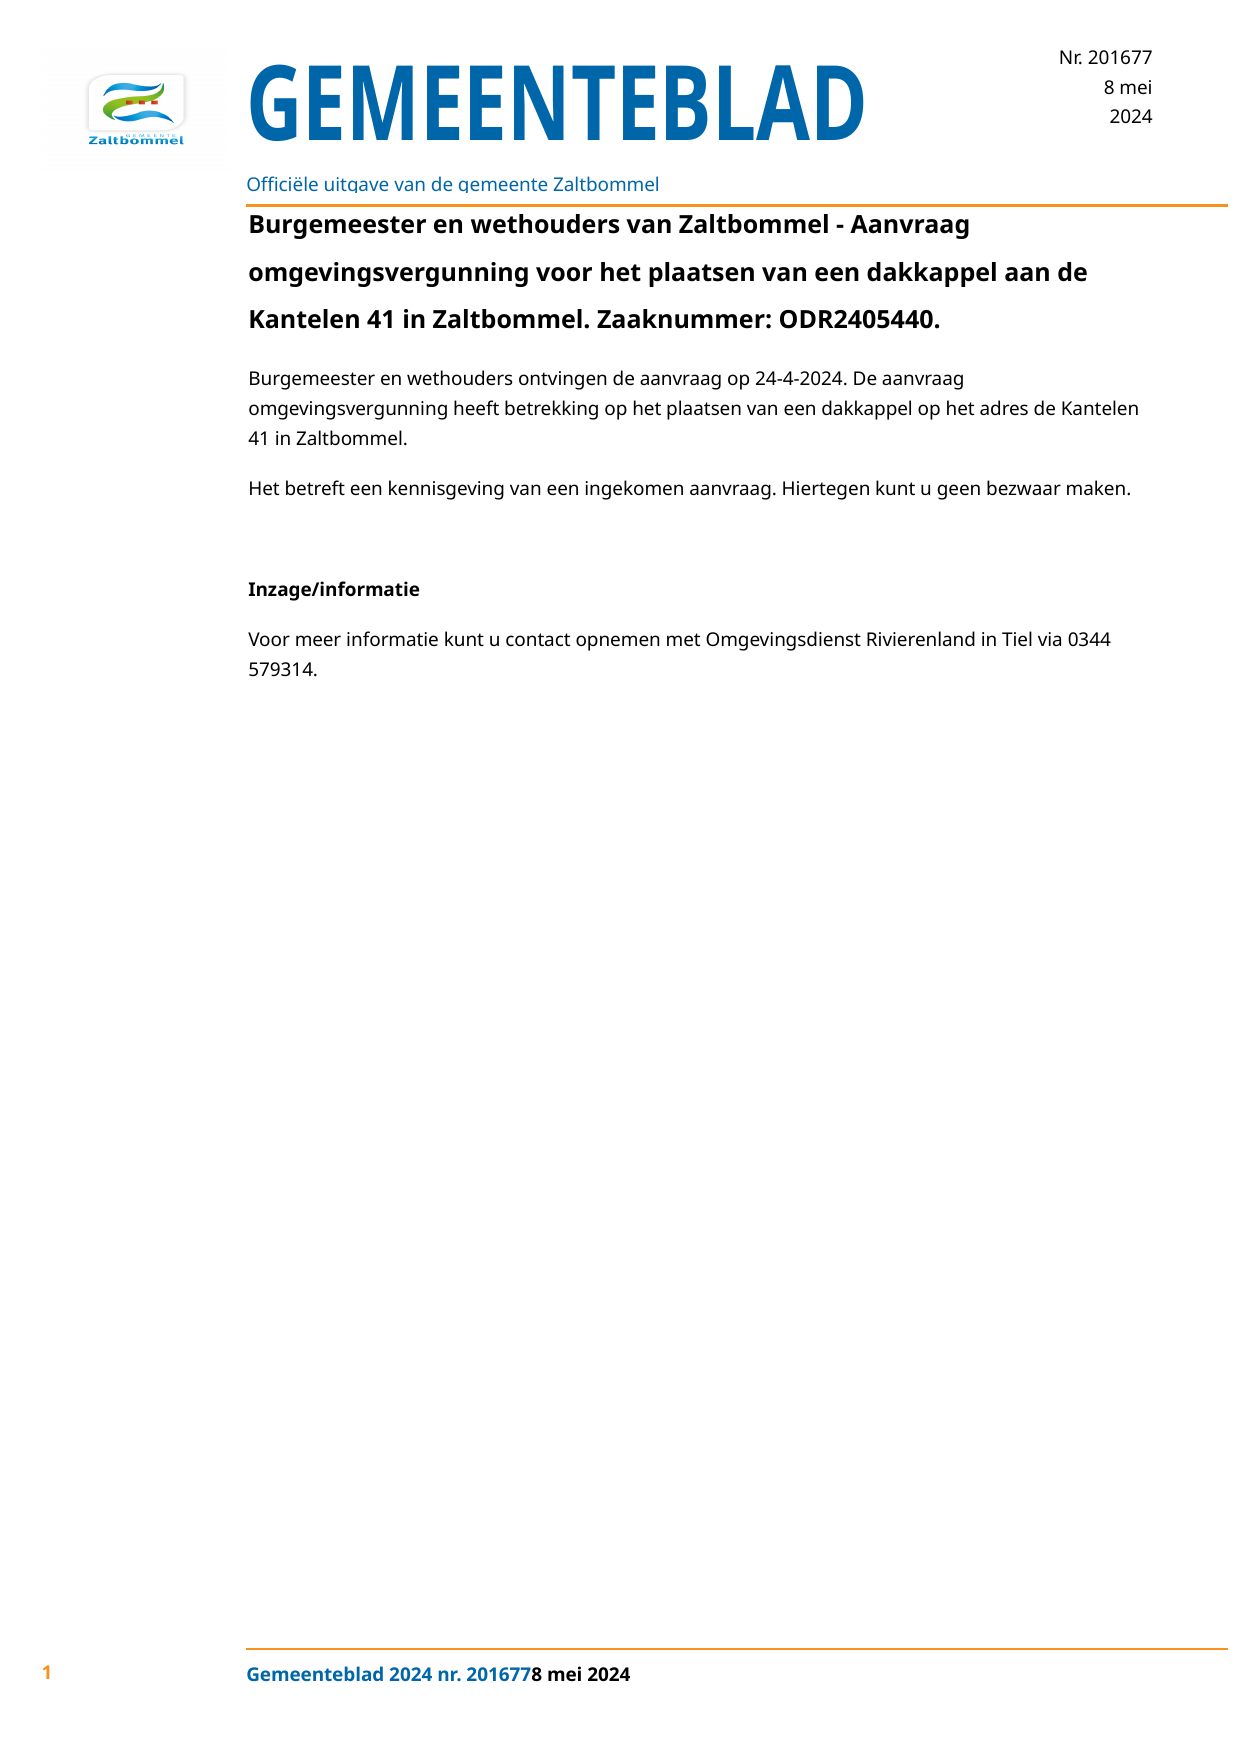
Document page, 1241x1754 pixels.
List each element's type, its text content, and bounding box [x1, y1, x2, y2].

text Burgemeester en wethouders ontvingen de aanvraag op 24-4-2024. De aanvraag omgevingsvergunning heeft betrekking op het plaatsen van een dakkappel op het adres de Kantelen 41 in Zaltbommel. [248, 366, 1152, 450]
picture [41, 47, 231, 172]
text Burgemeester en wethouders van Zaltbommel - Aanvraag omgevingsvergunning voor het plaatsen van een dakkappel aan de Kantelen 41 in Zaltbommel. Zaaknummer: ODR2405440. [248, 207, 1152, 336]
text Inzage/informatie [248, 576, 1152, 602]
text Voor meer informatie kunt u contact opnemen met Omgevingsdienst Rivierenland in Tiel via 0344 579314. [248, 626, 1152, 682]
text Het betreft een kennisgeving van een ingekomen aanvraag. Hiertegen kunt u geen bezwaar maken. [248, 475, 1152, 501]
